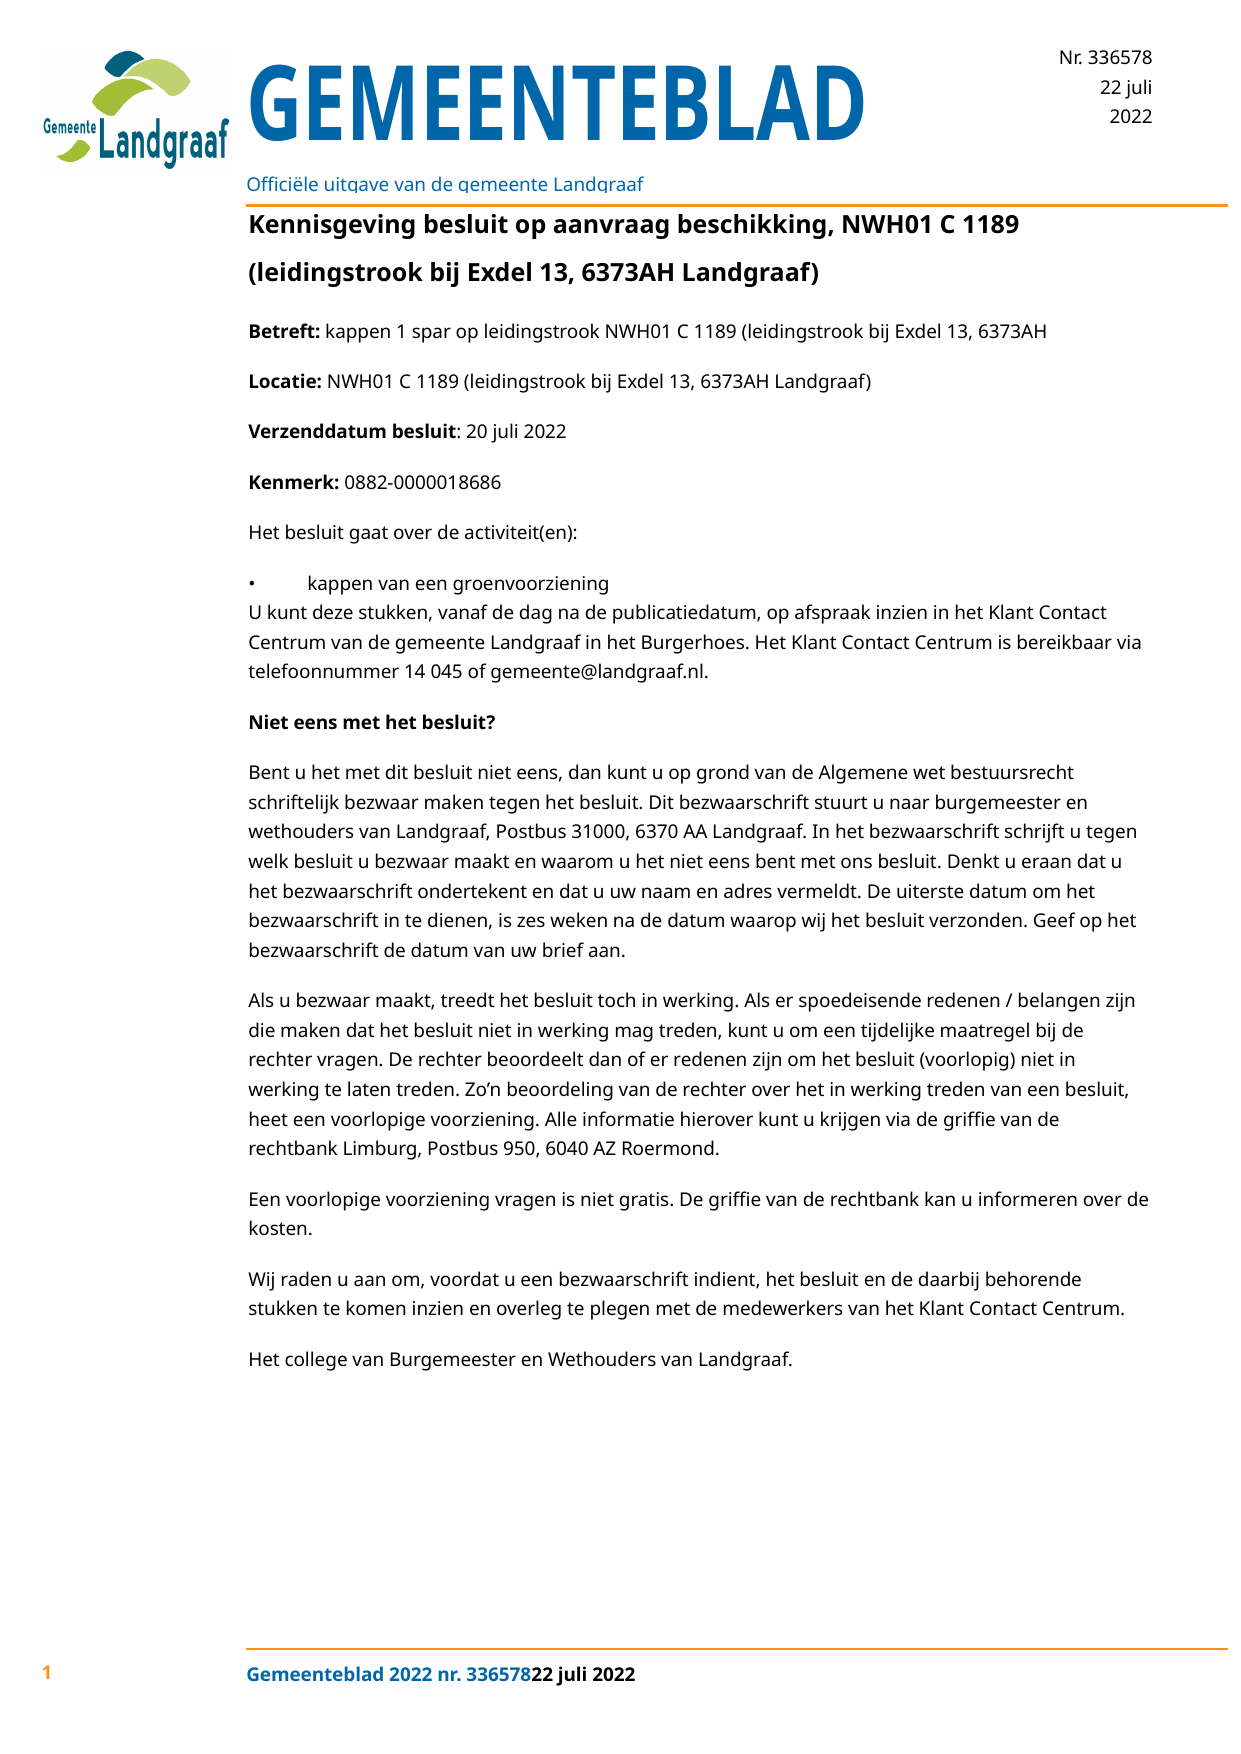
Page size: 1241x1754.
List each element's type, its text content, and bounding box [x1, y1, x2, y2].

text Verzenddatum besluit: 20 juli 2022 [248, 419, 1152, 444]
text Kennisgeving besluit op aanvraag beschikking, NWH01 C 1189 (leidingstrook bij Exdel 13, 6373AH Landgraaf) [248, 207, 1152, 288]
text Het besluit gaat over de activiteit(en): [248, 519, 1152, 545]
text Kenmerk: 0882-0000018686 [248, 469, 1152, 495]
picture [41, 47, 231, 172]
text Niet eens met het besluit? [248, 709, 1152, 735]
text Het college van Burgemeester en Wethouders van Landgraaf. [248, 1346, 1152, 1372]
text Wij raden u aan om, voordat u een bezwaarschrift indient, het besluit en de daarbij behorende stukken te komen inzien en overleg te plegen met de medewerkers van het Klant Contact Centrum. [248, 1266, 1152, 1321]
text Een voorlopige voorziening vragen is niet gratis. De griffie van de rechtbank kan u informeren over de kosten. [248, 1186, 1152, 1241]
text Als u bezwaar maakt, treedt het besluit toch in werking. Als er spoedeisende redenen / belangen zijn die maken dat het besluit niet in werking mag treden, kunt u om een tijdelijke maatregel bij de rechter vragen. De rechter beoordeelt dan of er redenen zijn om het besluit (voorlopig) niet in werking te laten treden. Zo’n beoordeling van de rechter over het in werking treden van een besluit, heet een voorlopige voorziening. Alle informatie hierover kunt u krijgen via de griffie van de rechtbank Limburg, Postbus 950, 6040 AZ Roermond. [248, 987, 1152, 1161]
list kappen van een groenvoorziening [248, 570, 1152, 596]
text Betreft: kappen 1 spar op leidingstrook NWH01 C 1189 (leidingstrook bij Exdel 13, 6373AH [248, 318, 1152, 344]
text U kunt deze stukken, vanaf de dag na de publicatiedatum, op afspraak inzien in het Klant Contact Centrum van de gemeente Landgraaf in het Burgerhoes. Het Klant Contact Centrum is bereikbaar via telefoonnummer 14 045 of gemeente@landgraaf.nl. [248, 599, 1152, 684]
text Bent u het met dit besluit niet eens, dan kunt u op grond van de Algemene wet bestuursrecht schriftelijk bezwaar maken tegen het besluit. Dit bezwaarschrift stuurt u naar burgemeester en wethouders van Landgraaf, Postbus 31000, 6370 AA Landgraaf. In het bezwaarschrift schrijft u tegen welk besluit u bezwaar maakt en waarom u het niet eens bent met ons besluit. Denkt u eraan dat u het bezwaarschrift ondertekent en dat u uw naam en adres vermeldt. De uiterste datum om het bezwaarschrift in te dienen, is zes weken na de datum waarop wij het besluit verzonden. Geef op het bezwaarschrift de datum van uw brief aan. [248, 759, 1152, 963]
text Locatie: NWH01 C 1189 (leidingstrook bij Exdel 13, 6373AH Landgraaf) [248, 368, 1152, 394]
